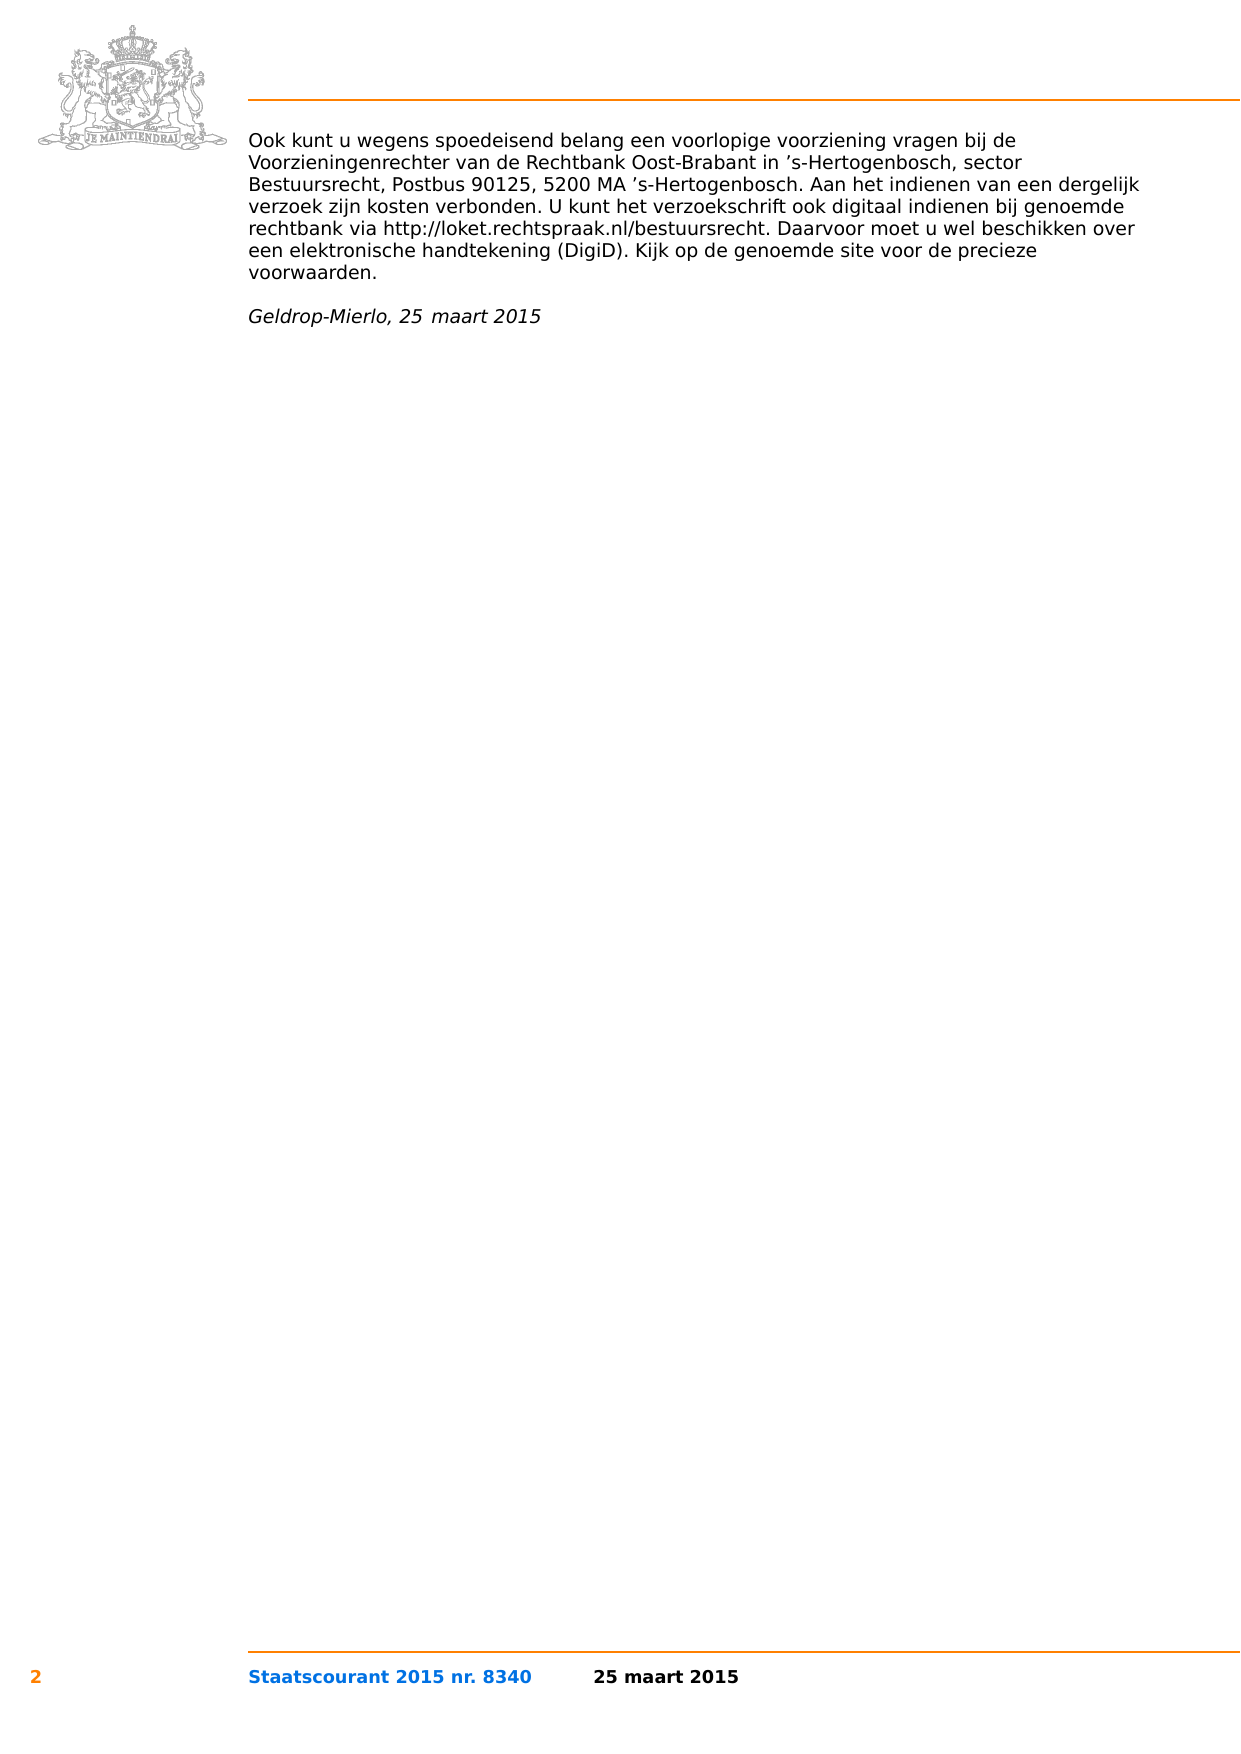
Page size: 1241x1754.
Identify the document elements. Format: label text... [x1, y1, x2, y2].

text Ook kunt u wegens spoedeisend belang een voorlopige voorziening vragen bij de Voorzieningenrechter van de Rechtbank Oost-Brabant in ’s-Hertogenbosch, sector Bestuursrecht, Postbus 90125, 5200 MA ’s-Hertogenbosch. Aan het indienen van een dergelijk verzoek zijn kosten verbonden. U kunt het verzoekschrift ook digitaal indienen bij genoemde rechtbank via http://loket.rechtspraak.nl/bestuursrecht. Daarvoor moet u wel beschikken over een elektronische handtekening (DigiD). Kijk op de genoemde site voor de precieze voorwaarden. [248, 130, 1163, 284]
text Geldrop-Mierlo, 25 maart 2015 [248, 306, 1163, 328]
picture [38, 25, 227, 150]
